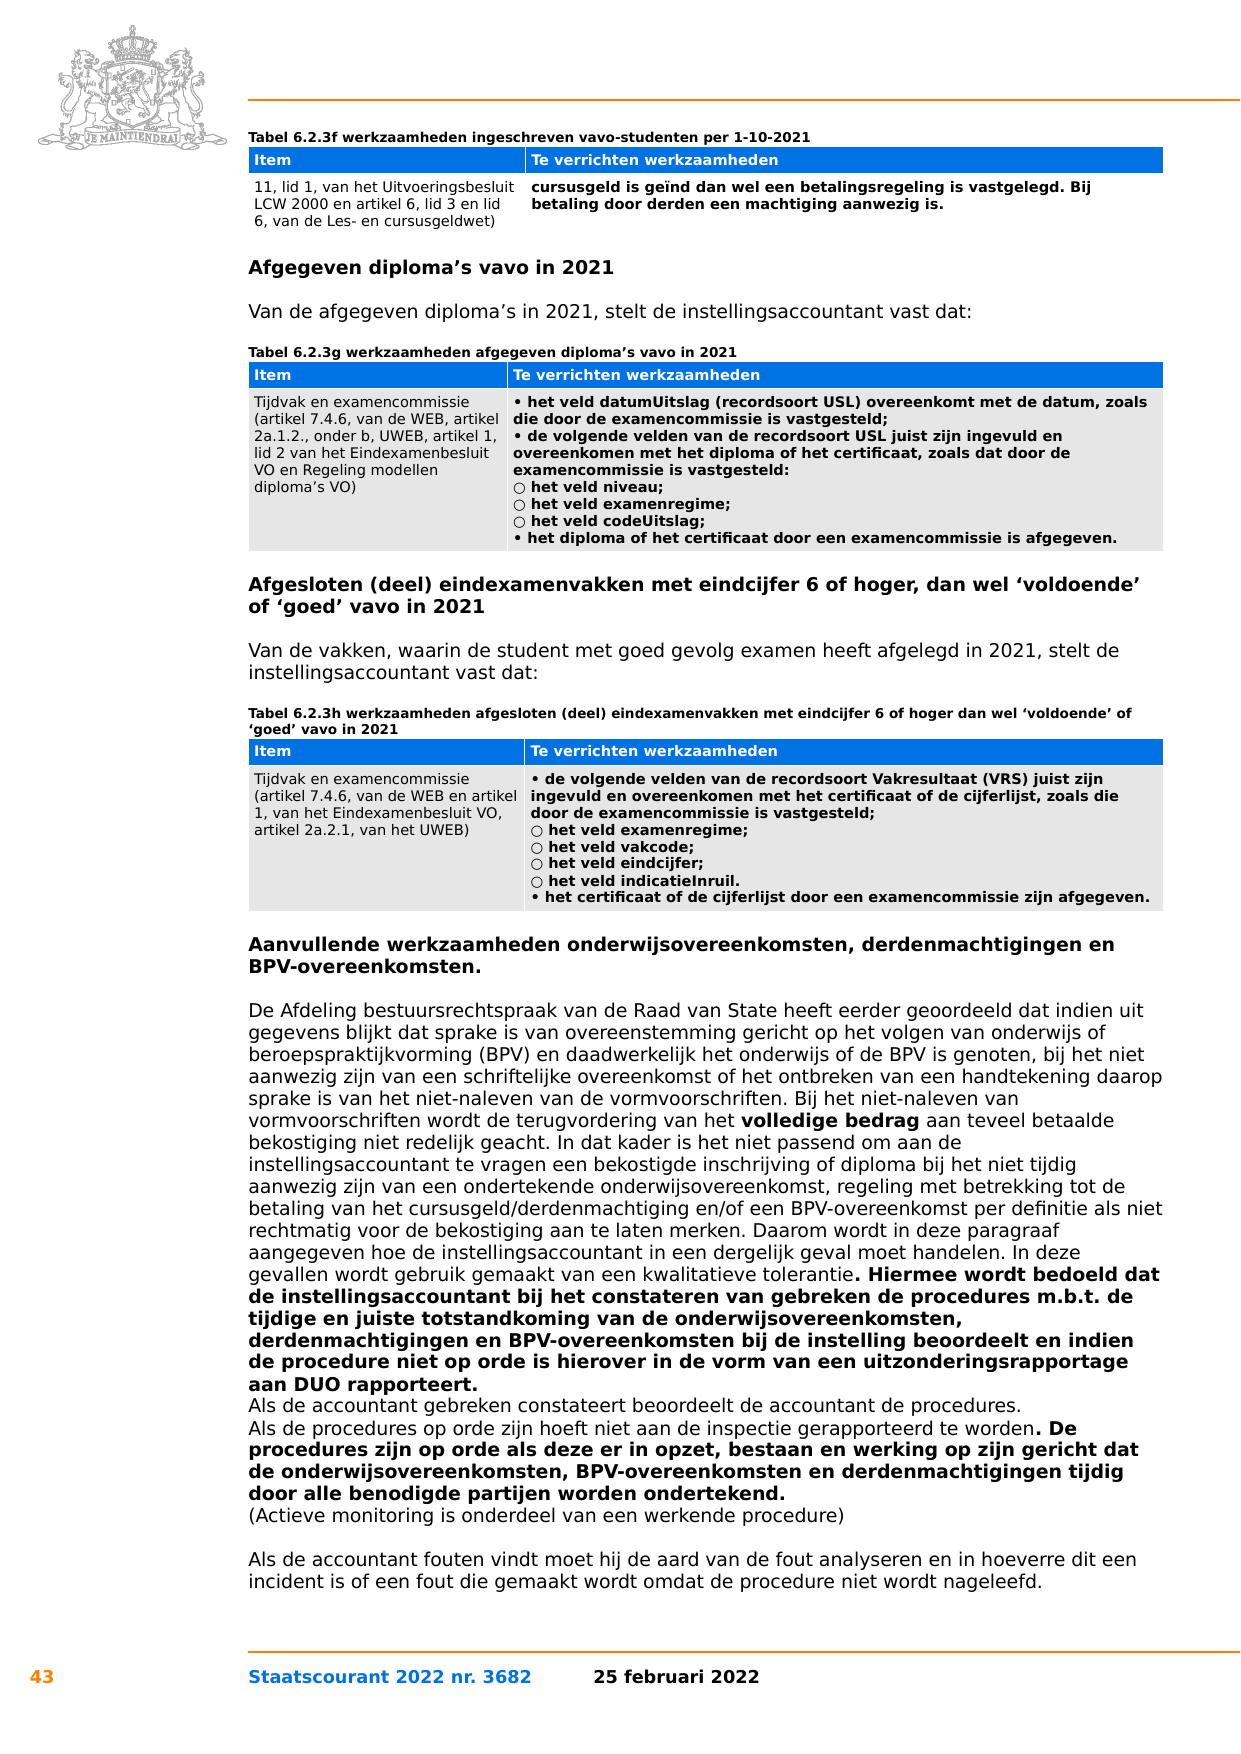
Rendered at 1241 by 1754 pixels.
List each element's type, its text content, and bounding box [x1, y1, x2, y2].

table_cell • de volgende velden van de recordsoort Vakresultaat (VRS) juist zijn ingevuld en overeenkomen met het certificaat of de cijferlijst, zoals die door de examencommissie is vastgesteld; ○ het veld examenregime; ○ het veld vakcode; ○ het veld eindcijfer; ○ het veld indicatieInruil. • het certificaat of de cijferlijst door een examencommissie zijn afgegeven. [525, 766, 1163, 911]
text (Actieve monitoring is onderdeel van een werkende procedure) [248, 1505, 1163, 1527]
text Als de accountant gebreken constateert beoordeelt de accountant de procedures. [248, 1395, 1163, 1417]
table_cell Tijdvak en examencommissie (artikel 7.4.6, van de WEB, artikel 2a.1.2., onder b, UWEB, artikel 1, lid 2 van het Eindexamenbesluit VO en Regeling modellen diploma’s VO) [249, 389, 507, 551]
subtitle Afgegeven diploma’s vavo in 2021 [248, 257, 1163, 279]
table_cell Te verrichten werkzaamheden [525, 739, 1163, 765]
table_cell Te verrichten werkzaamheden [508, 362, 1163, 388]
table_header Tabel 6.2.3f werkzaamheden ingeschreven vavo-studenten per 1-10-2021 [248, 130, 1163, 146]
table_cell Item [249, 739, 524, 765]
picture [38, 25, 227, 150]
table_cell Item [249, 362, 507, 388]
text Van de vakken, waarin de student met goed gevolg examen heeft afgelegd in 2021, stelt de instellingsaccountant vast dat: [248, 640, 1163, 684]
text Van de afgegeven diploma’s in 2021, stelt de instellingsaccountant vast dat: [248, 301, 1163, 323]
text De Afdeling bestuursrechtspraak van de Raad van State heeft eerder geoordeeld dat indien uit gegevens blijkt dat sprake is van overeenstemming gericht op het volgen van onderwijs of beroepspraktijkvorming (BPV) en daadwerkelijk het onderwijs of de BPV is genoten, bij het niet aanwezig zijn van een schriftelijke overeenkomst of het ontbreken van een handtekening daarop sprake is van het niet-naleven van de vormvoorschriften. Bij het niet-naleven van vormvoorschriften wordt de terugvordering van het volledige bedrag aan teveel betaalde bekostiging niet redelijk geacht. In dat kader is het niet passend om aan de instellingsaccountant te vragen een bekostigde inschrijving of diploma bij het niet tijdig aanwezig zijn van een ondertekende onderwijsovereenkomst, regeling met betrekking tot de betaling van het cursusgeld/derdenmachtiging en/of een BPV-overeenkomst per definitie als niet rechtmatig voor de bekostiging aan te laten merken. Daarom wordt in deze paragraaf aangegeven hoe de instellingsaccountant in een dergelijk geval moet handelen. In deze gevallen wordt gebruik gemaakt van een kwalitatieve tolerantie. Hiermee wordt bedoeld dat de instellingsaccountant bij het constateren van gebreken de procedures m.b.t. de tijdige en juiste totstandkoming van de onderwijsovereenkomsten, derdenmachtigingen en BPV-overeenkomsten bij de instelling beoordeelt en indien de procedure niet op orde is hierover in de vorm van een uitzonderingsrapportage aan DUO rapporteert. [248, 1000, 1163, 1395]
subtitle Aanvullende werkzaamheden onderwijsovereenkomsten, derdenmachtigingen en BPV-overeenkomsten. [248, 934, 1163, 978]
table_cell Item [249, 147, 525, 173]
table_header Tabel 6.2.3g werkzaamheden afgegeven diploma’s vavo in 2021 [248, 345, 1163, 361]
table_cell Te verrichten werkzaamheden [526, 147, 1163, 173]
table_header Tabel 6.2.3h werkzaamheden afgesloten (deel) eindexamenvakken met eindcijfer 6 of hoger dan wel ‘voldoende’ of ‘goed’ vavo in 2021 [248, 706, 1163, 737]
table_cell • het veld datumUitslag (recordsoort USL) overeenkomt met de datum, zoals die door de examencommissie is vastgesteld; • de volgende velden van de recordsoort USL juist zijn ingevuld en overeenkomen met het diploma of het certificaat, zoals dat door de examencommissie is vastgesteld: ○ het veld niveau; ○ het veld examenregime; ○ het veld codeUitslag; • het diploma of het certificaat door een examencommissie is afgegeven. [508, 389, 1163, 551]
subtitle Afgesloten (deel) eindexamenvakken met eindcijfer 6 of hoger, dan wel ‘voldoende’ of ‘goed’ vavo in 2021 [248, 574, 1163, 618]
table_cell 11, lid 1, van het Uitvoeringsbesluit LCW 2000 en artikel 6, lid 3 en lid 6, van de Les- en cursusgeldwet) [249, 174, 525, 234]
text Als de accountant fouten vindt moet hij de aard van de fout analyseren en in hoeverre dit een incident is of een fout die gemaakt wordt omdat de procedure niet wordt nageleefd. [248, 1549, 1163, 1593]
table_cell cursusgeld is geïnd dan wel een betalingsregeling is vastgelegd. Bij betaling door derden een machtiging aanwezig is. [526, 174, 1163, 234]
table_cell Tijdvak en examencommissie (artikel 7.4.6, van de WEB en artikel 1, van het Eindexamenbesluit VO, artikel 2a.2.1, van het UWEB) [249, 766, 524, 911]
text Als de procedures op orde zijn hoeft niet aan de inspectie gerapporteerd te worden. De procedures zijn op orde als deze er in opzet, bestaan en werking op zijn gericht dat de onderwijsovereenkomsten, BPV-overeenkomsten en derdenmachtigingen tijdig door alle benodigde partijen worden ondertekend. [248, 1417, 1163, 1505]
